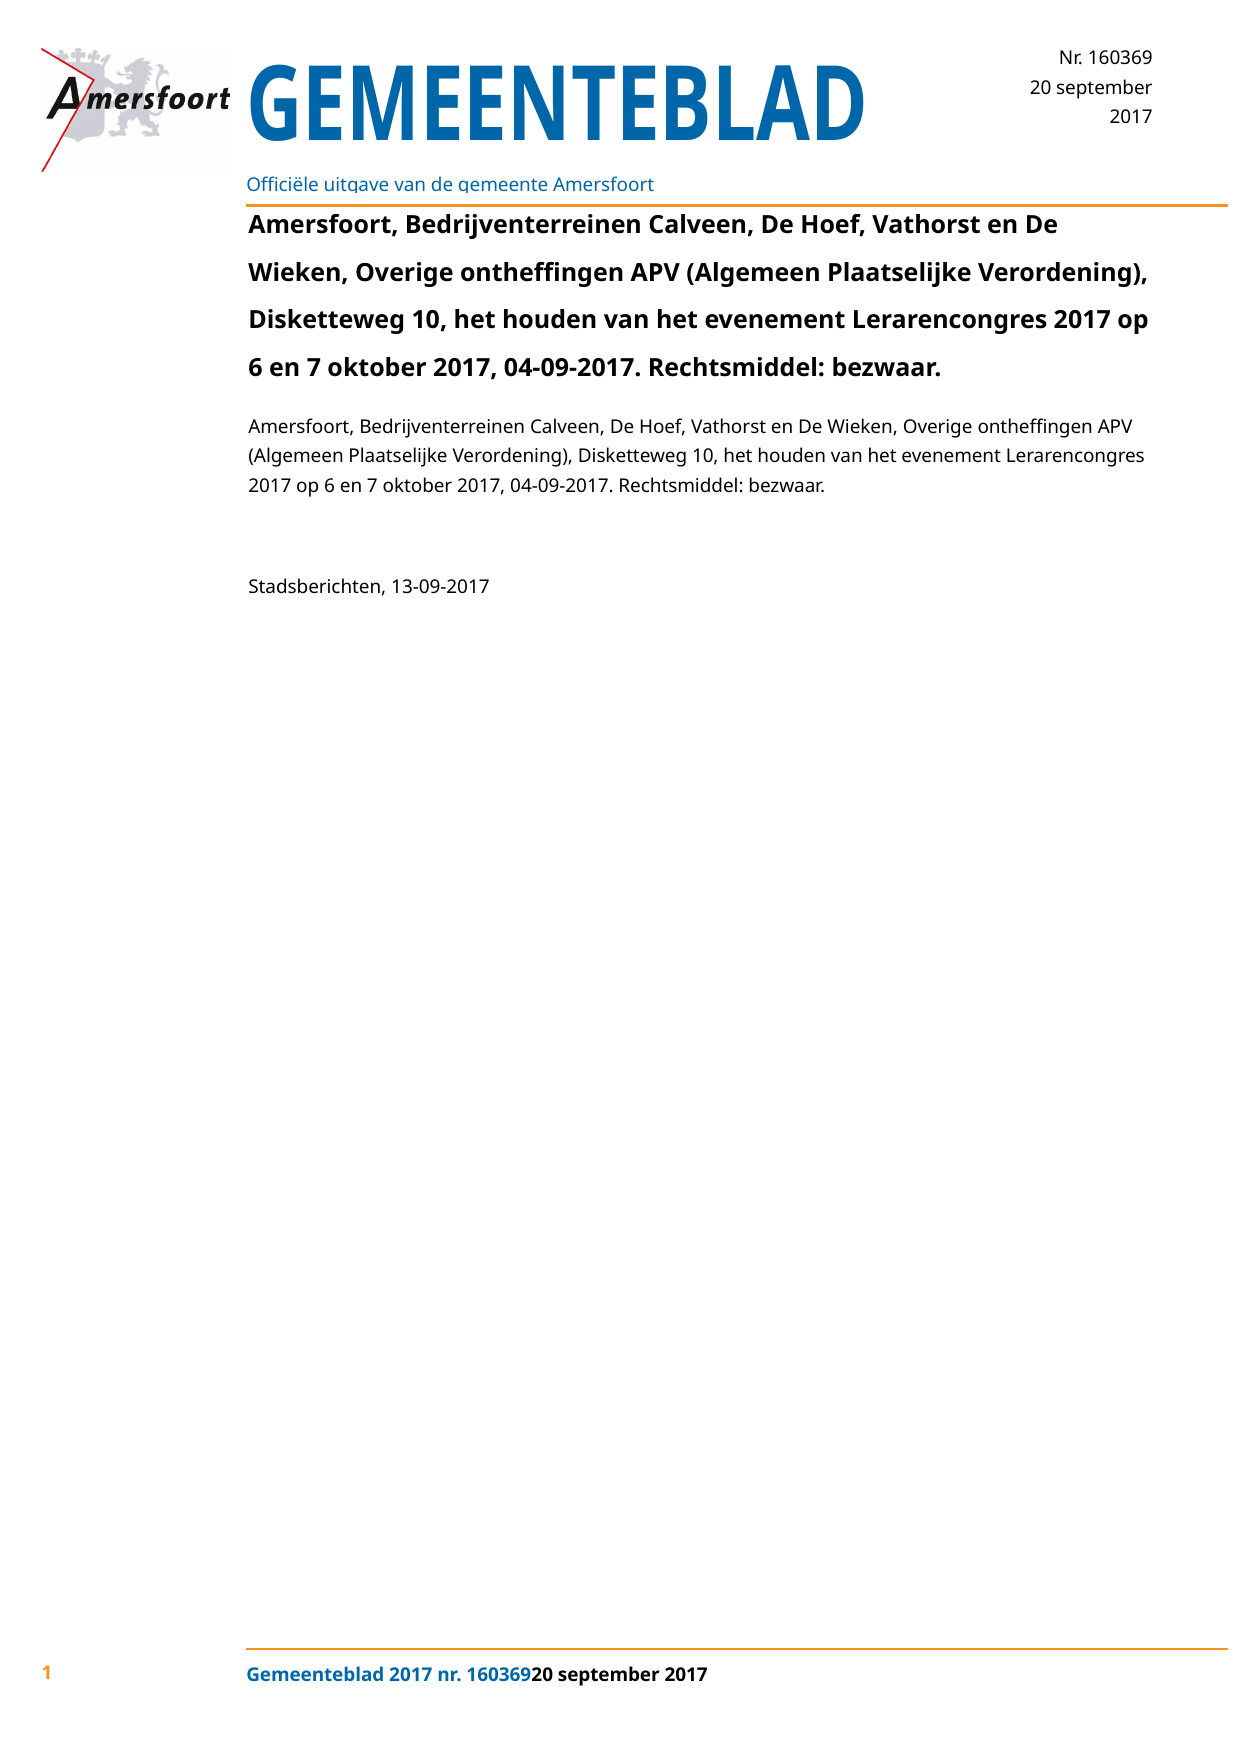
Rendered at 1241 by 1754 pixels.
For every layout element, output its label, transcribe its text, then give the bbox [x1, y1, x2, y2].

text Amersfoort, Bedrijventerreinen Calveen, De Hoef, Vathorst en De Wieken, Overige ontheffingen APV (Algemeen Plaatselijke Verordening), Disketteweg 10, het houden van het evenement Lerarencongres 2017 op 6 en 7 oktober 2017, 04-09-2017. Rechtsmiddel: bezwaar. [248, 413, 1152, 498]
picture [41, 47, 231, 172]
text Amersfoort, Bedrijventerreinen Calveen, De Hoef, Vathorst en De Wieken, Overige ontheffingen APV (Algemeen Plaatselijke Verordening), Disketteweg 10, het houden van het evenement Lerarencongres 2017 op 6 en 7 oktober 2017, 04-09-2017. Rechtsmiddel: bezwaar. [248, 207, 1152, 384]
text Stadsberichten, 13-09-2017 [248, 573, 1152, 599]
